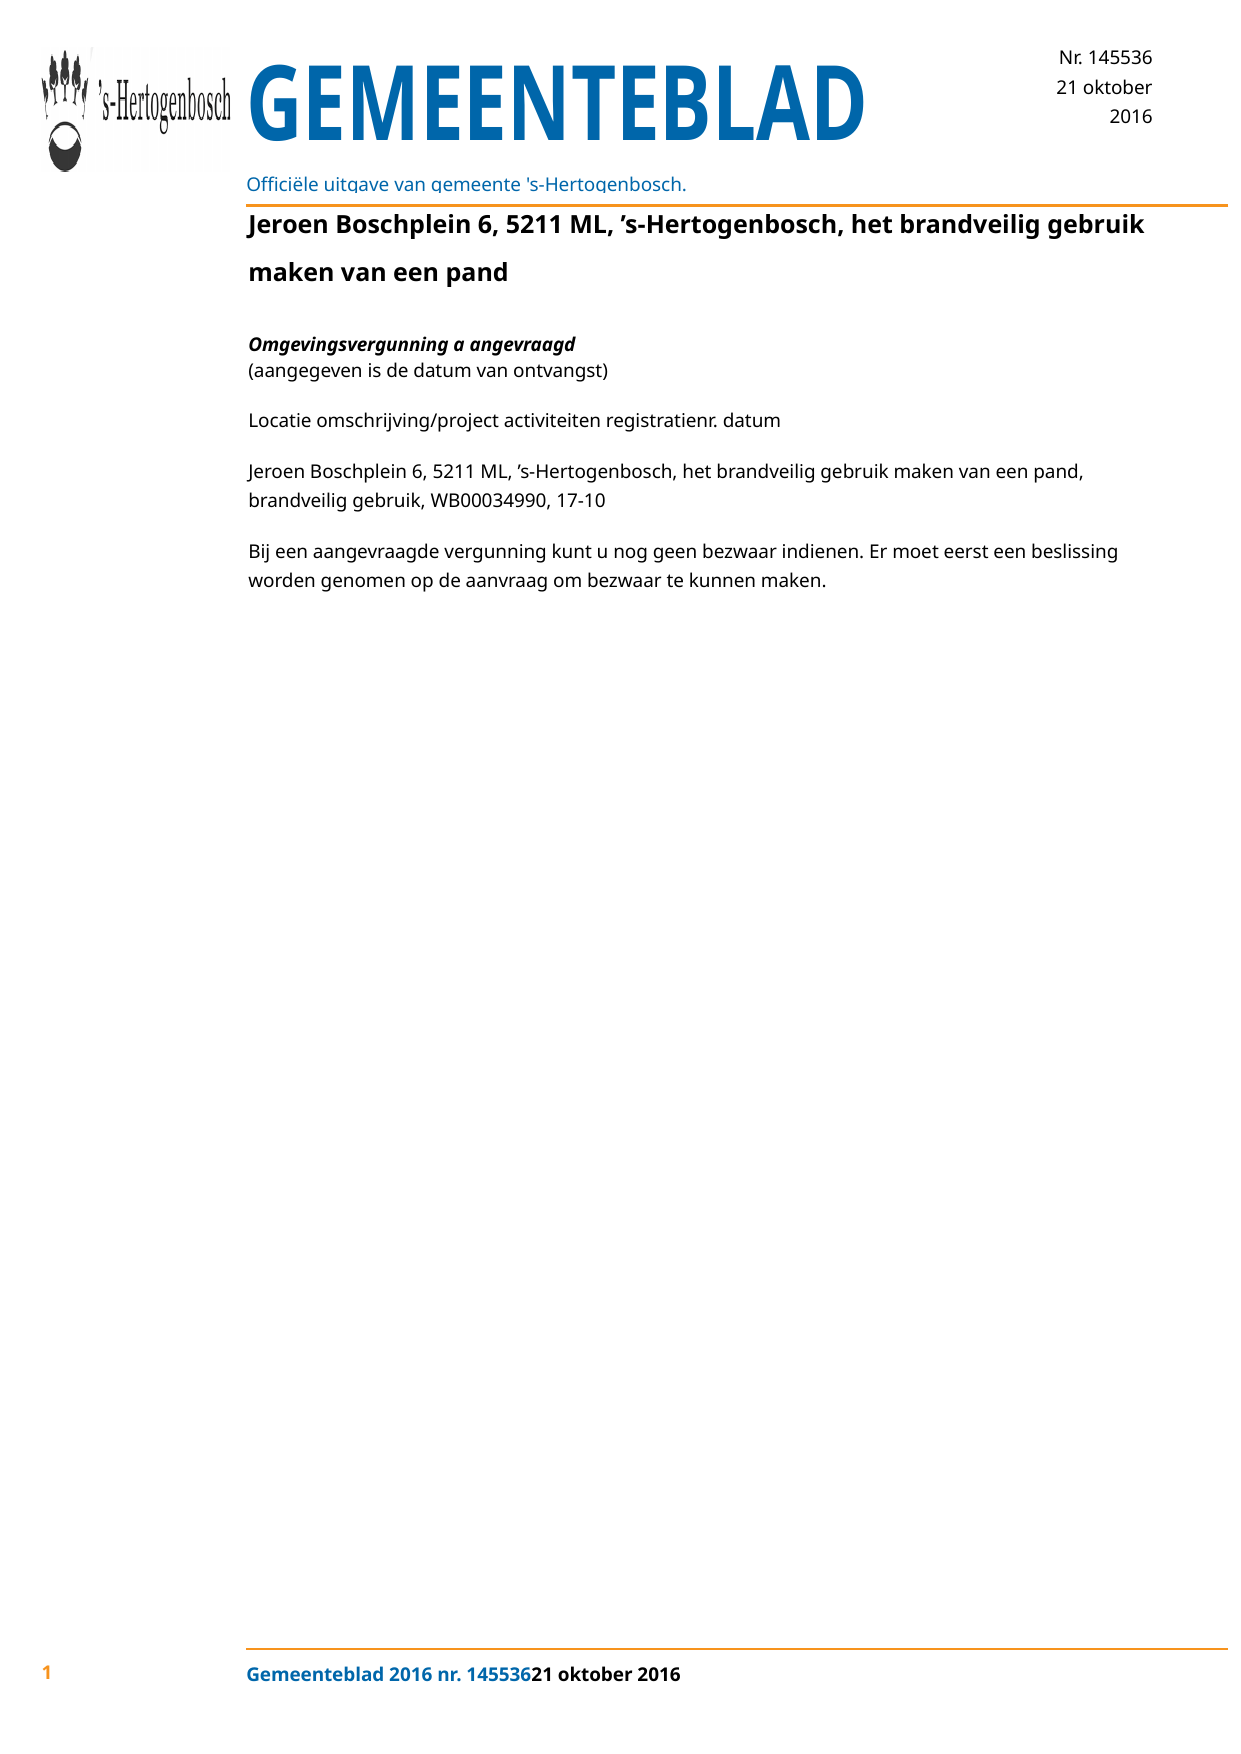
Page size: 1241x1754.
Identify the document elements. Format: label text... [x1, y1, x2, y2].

text Locatie omschrijving/project activiteiten registratienr. datum [248, 408, 1152, 433]
text Bij een aangevraagde vergunning kunt u nog geen bezwaar indienen. Er moet eerst een beslissing worden genomen op de aanvraag om bezwaar te kunnen maken. [248, 538, 1152, 593]
text Omgevingsvergunning a angevraagd [248, 331, 1152, 357]
picture [41, 47, 231, 172]
text Jeroen Boschplein 6, 5211 ML, ’s-Hertogenbosch, het brandveilig gebruik maken van een pand, brandveilig gebruik, WB00034990, 17-10 [248, 458, 1152, 513]
text (aangegeven is de datum van ontvangst) [248, 357, 1152, 383]
text Jeroen Boschplein 6, 5211 ML, ’s-Hertogenbosch, het brandveilig gebruik maken van een pand [248, 207, 1152, 288]
